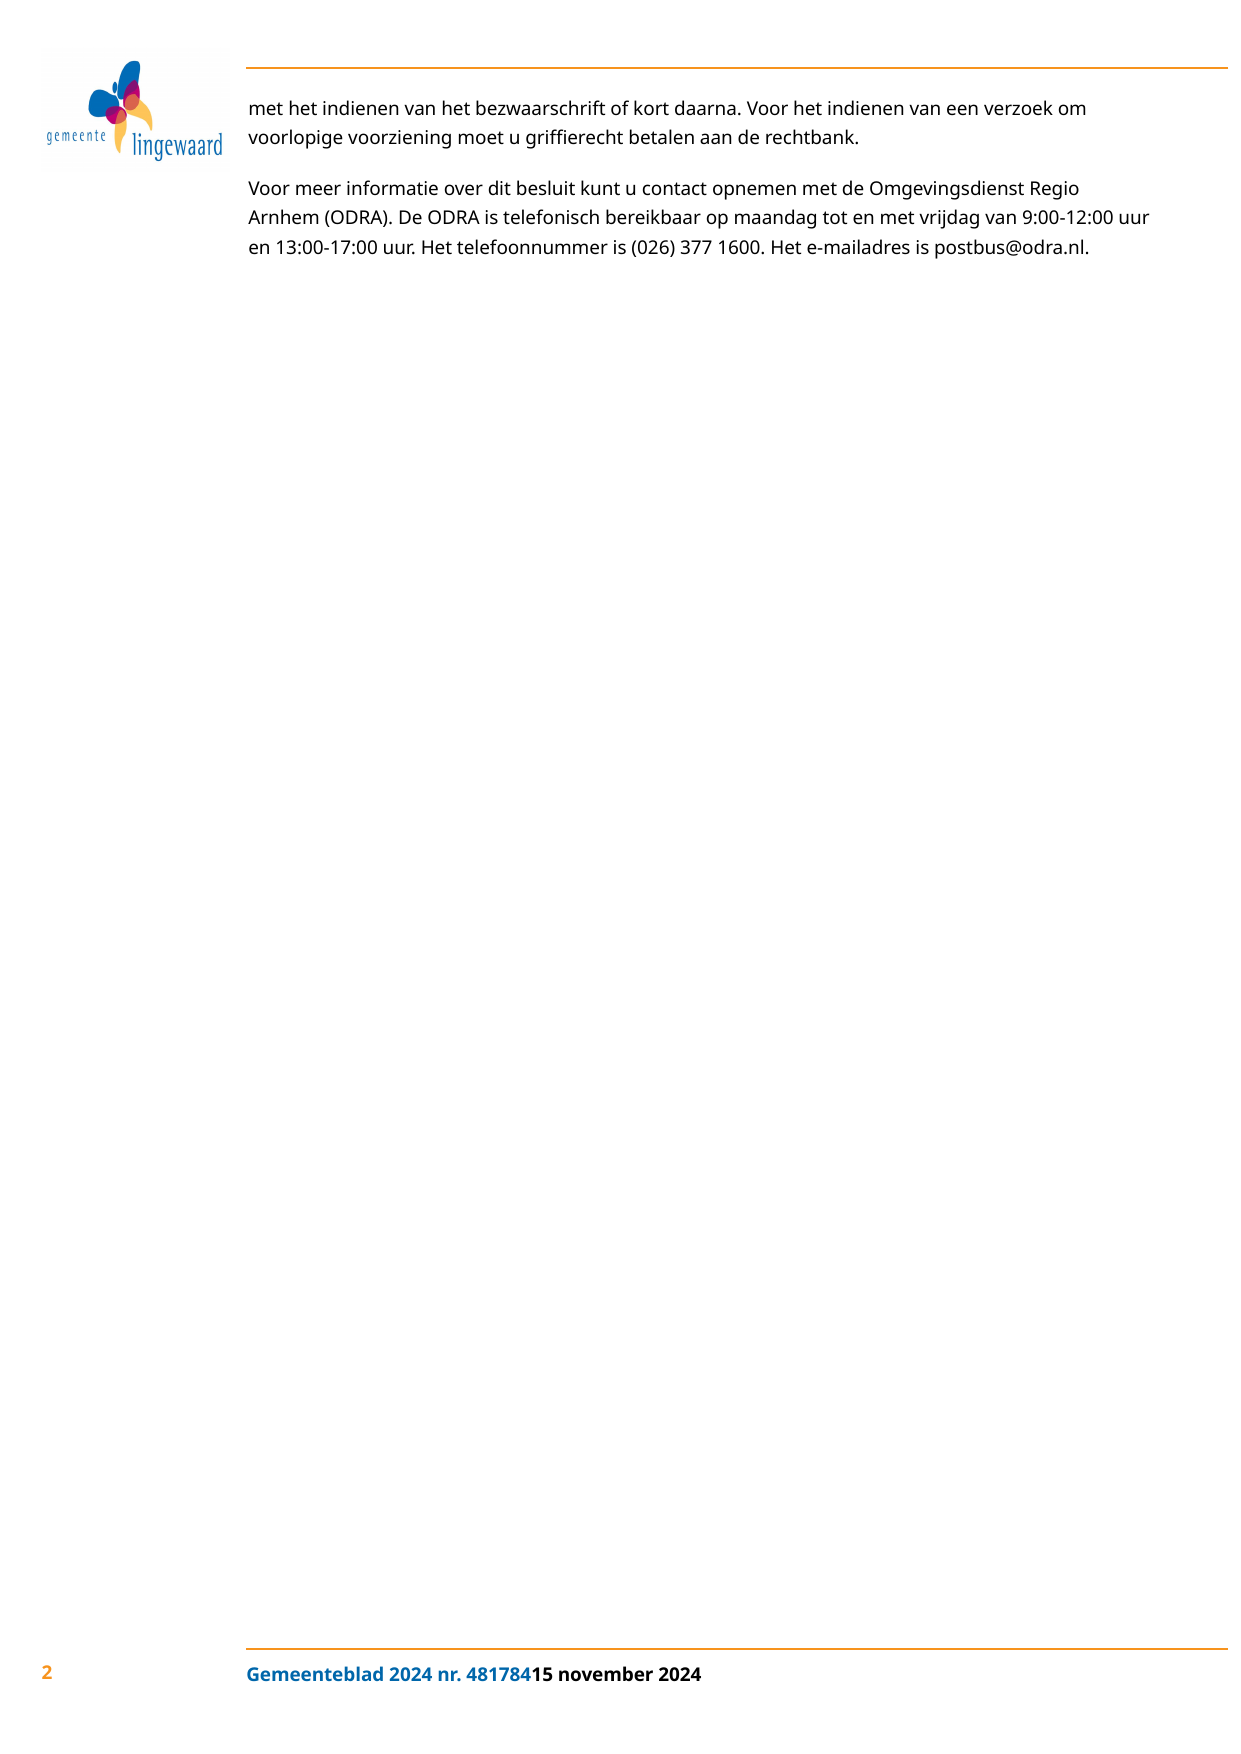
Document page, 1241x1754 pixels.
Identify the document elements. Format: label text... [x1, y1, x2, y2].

text Voor meer informatie over dit besluit kunt u contact opnemen met de Omgevingsdienst Regio Arnhem (ODRA). De ODRA is telefonisch bereikbaar op maandag tot en met vrijdag van 9:00-12:00 uur en 13:00-17:00 uur. Het telefoonnummer is (026) 377 1600. Het e-mailadres is postbus@odra.nl. [248, 175, 1152, 260]
picture [41, 47, 231, 172]
text met het indienen van het bezwaarschrift of kort daarna. Voor het indienen van een verzoek om voorlopige voorziening moet u griffierecht betalen aan de rechtbank. [248, 95, 1152, 150]
